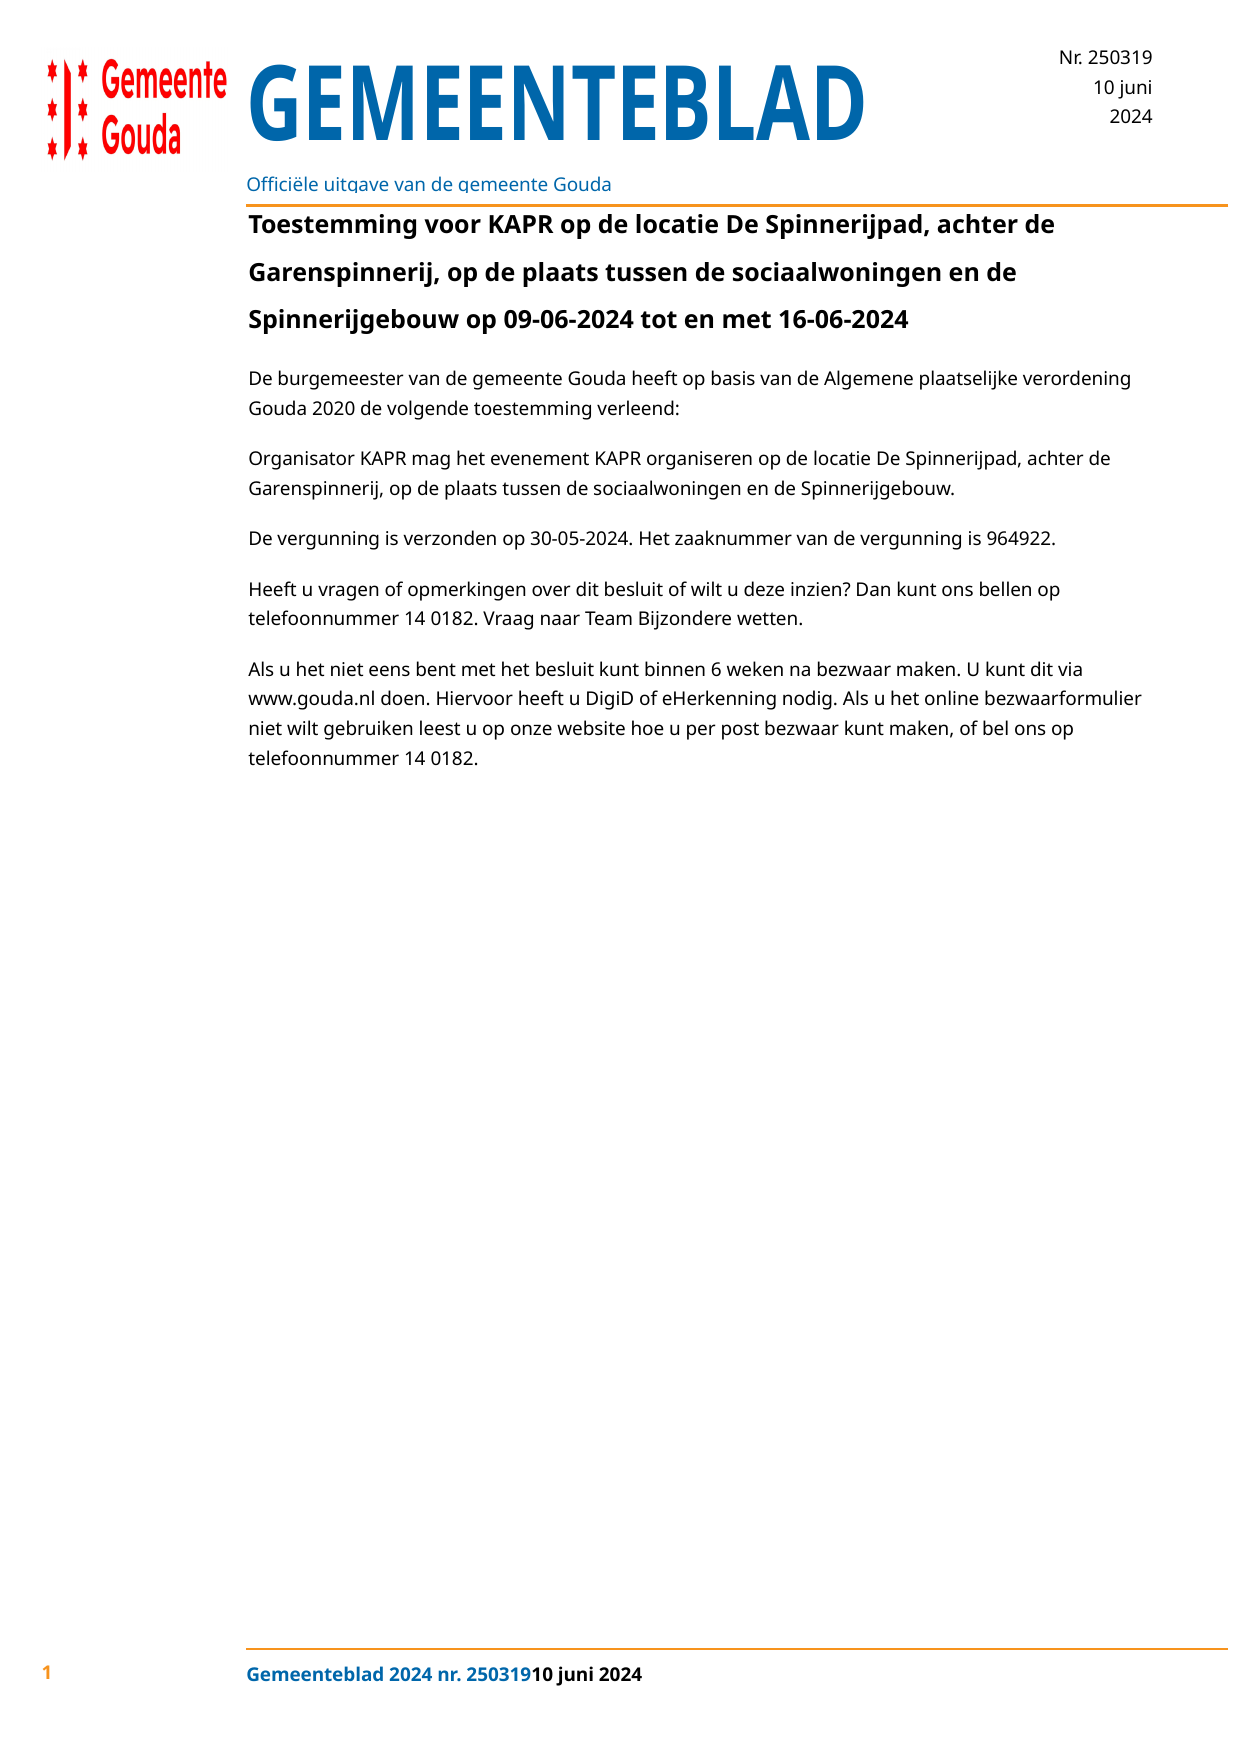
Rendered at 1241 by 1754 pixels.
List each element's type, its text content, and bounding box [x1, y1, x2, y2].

text De burgemeester van de gemeente Gouda heeft op basis van de Algemene plaatselijke verordening Gouda 2020 de volgende toestemming verleend: [248, 366, 1152, 421]
text Toestemming voor KAPR op de locatie De Spinnerijpad, achter de Garenspinnerij, op de plaats tussen de sociaalwoningen en de Spinnerijgebouw op 09-06-2024 tot en met 16-06-2024 [248, 207, 1152, 336]
text De vergunning is verzonden op 30-05-2024. Het zaaknummer van de vergunning is 964922. [248, 526, 1152, 551]
text Als u het niet eens bent met het besluit kunt binnen 6 weken na bezwaar maken. U kunt dit via www.gouda.nl doen. Hiervoor heeft u DigiD of eHerkenning nodig. Als u het online bezwaarformulier niet wilt gebruiken leest u op onze website hoe u per post bezwaar kunt maken, of bel ons op telefoonnummer 14 0182. [248, 656, 1152, 770]
text Heeft u vragen of opmerkingen over dit besluit of wilt u deze inzien? Dan kunt ons bellen op telefoonnummer 14 0182. Vraag naar Team Bijzondere wetten. [248, 576, 1152, 631]
picture [41, 47, 231, 172]
text Organisator KAPR mag het evenement KAPR organiseren op de locatie De Spinnerijpad, achter de Garenspinnerij, op de plaats tussen de sociaalwoningen en de Spinnerijgebouw. [248, 446, 1152, 501]
